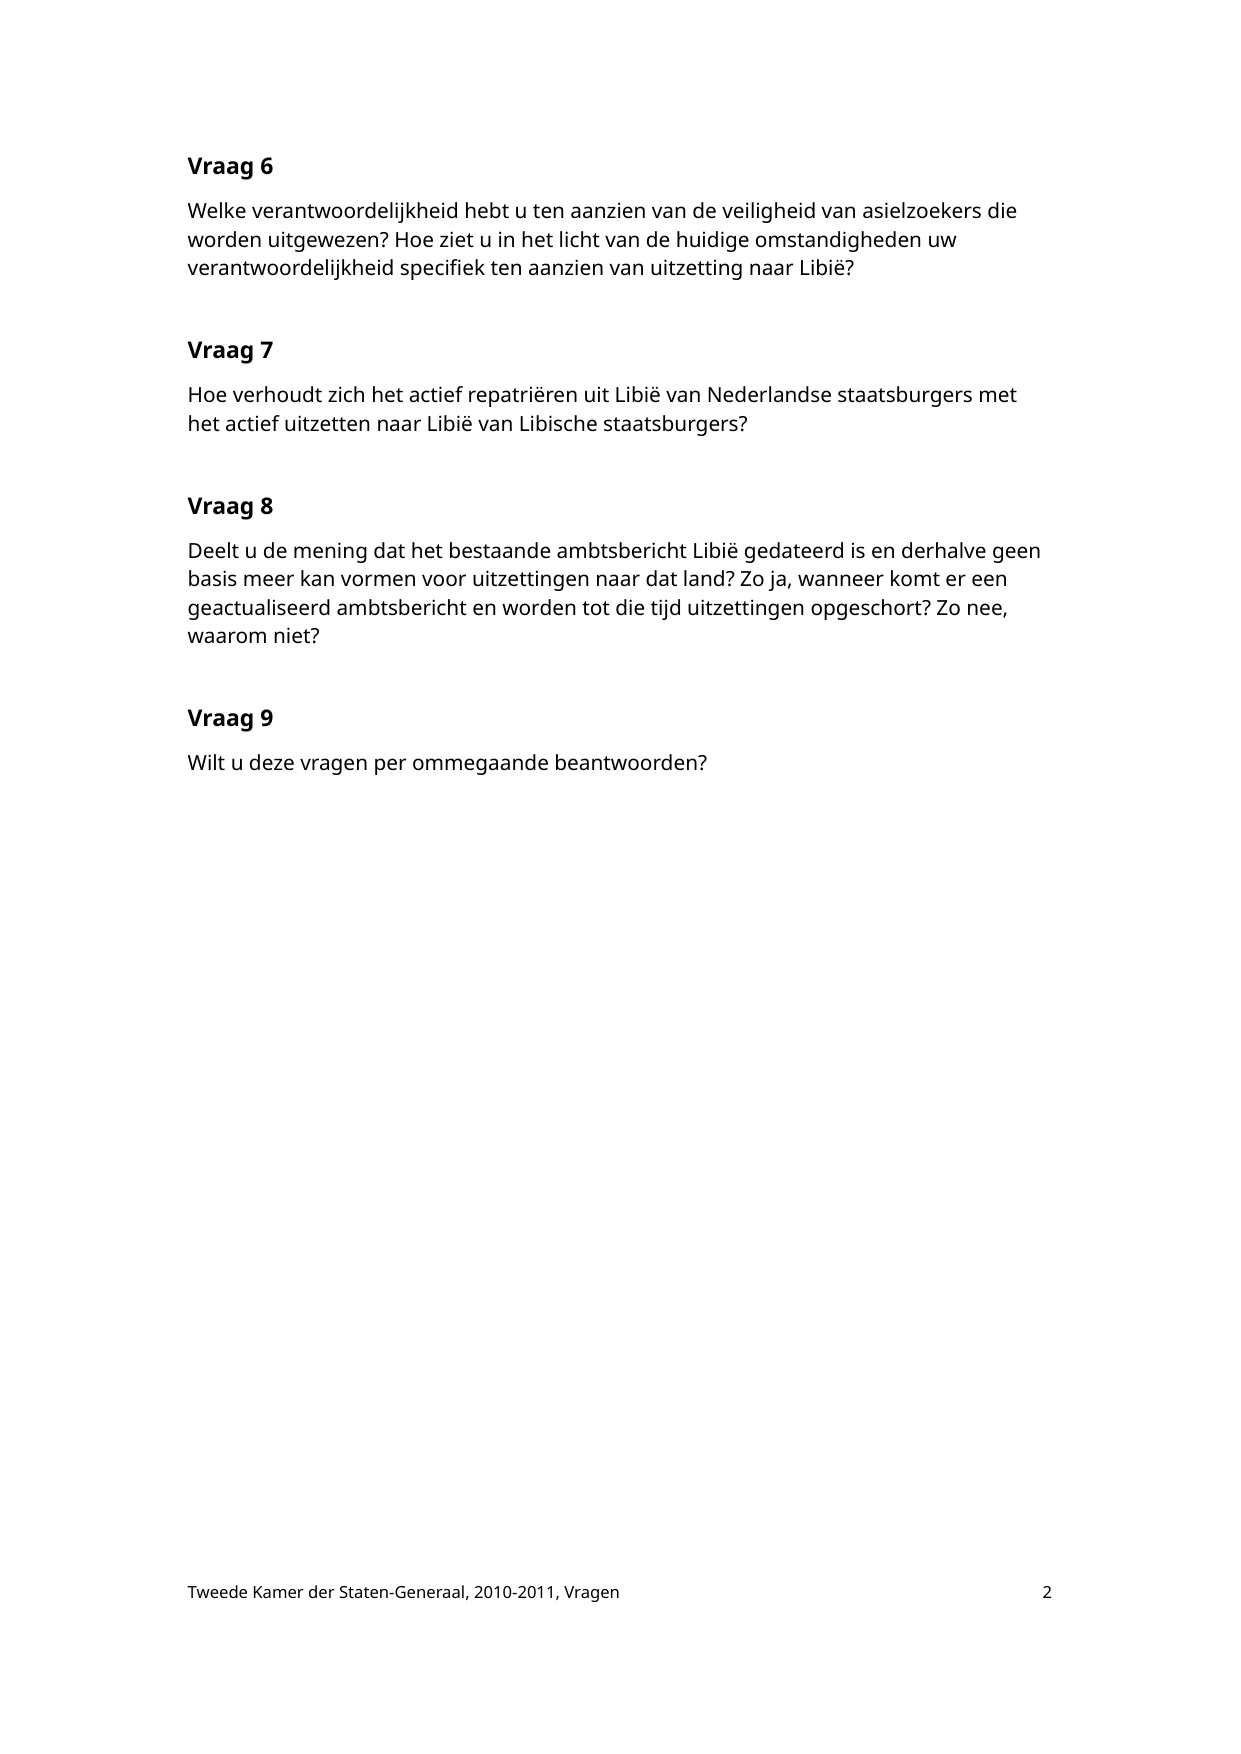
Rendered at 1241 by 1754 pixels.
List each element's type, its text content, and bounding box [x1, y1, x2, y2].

text Wilt u deze vragen per ommegaande beantwoorden? [187, 748, 1053, 777]
text Welke verantwoordelijkheid hebt u ten aanzien van de veiligheid van asielzoekers die worden uitgewezen? Hoe ziet u in het licht van de huidige omstandigheden uw verantwoordelijkheid specifiek ten aanzien van uitzetting naar Libië? [187, 196, 1053, 282]
text Hoe verhoudt zich het actief repatriëren uit Libië van Nederlandse staatsburgers met het actief uitzetten naar Libië van Libische staatsburgers? [187, 380, 1053, 437]
subtitle Vraag 7 [187, 334, 1053, 365]
subtitle Vraag 8 [187, 490, 1053, 521]
text Deelt u de mening dat het bestaande ambtsbericht Libië gedateerd is en derhalve geen basis meer kan vormen voor uitzettingen naar dat land? Zo ja, wanneer komt er een geactualiseerd ambtsbericht en worden tot die tijd uitzettingen opgeschort? Zo nee, waarom niet? [187, 536, 1053, 650]
subtitle Vraag 6 [187, 150, 1053, 181]
subtitle Vraag 9 [187, 702, 1053, 733]
